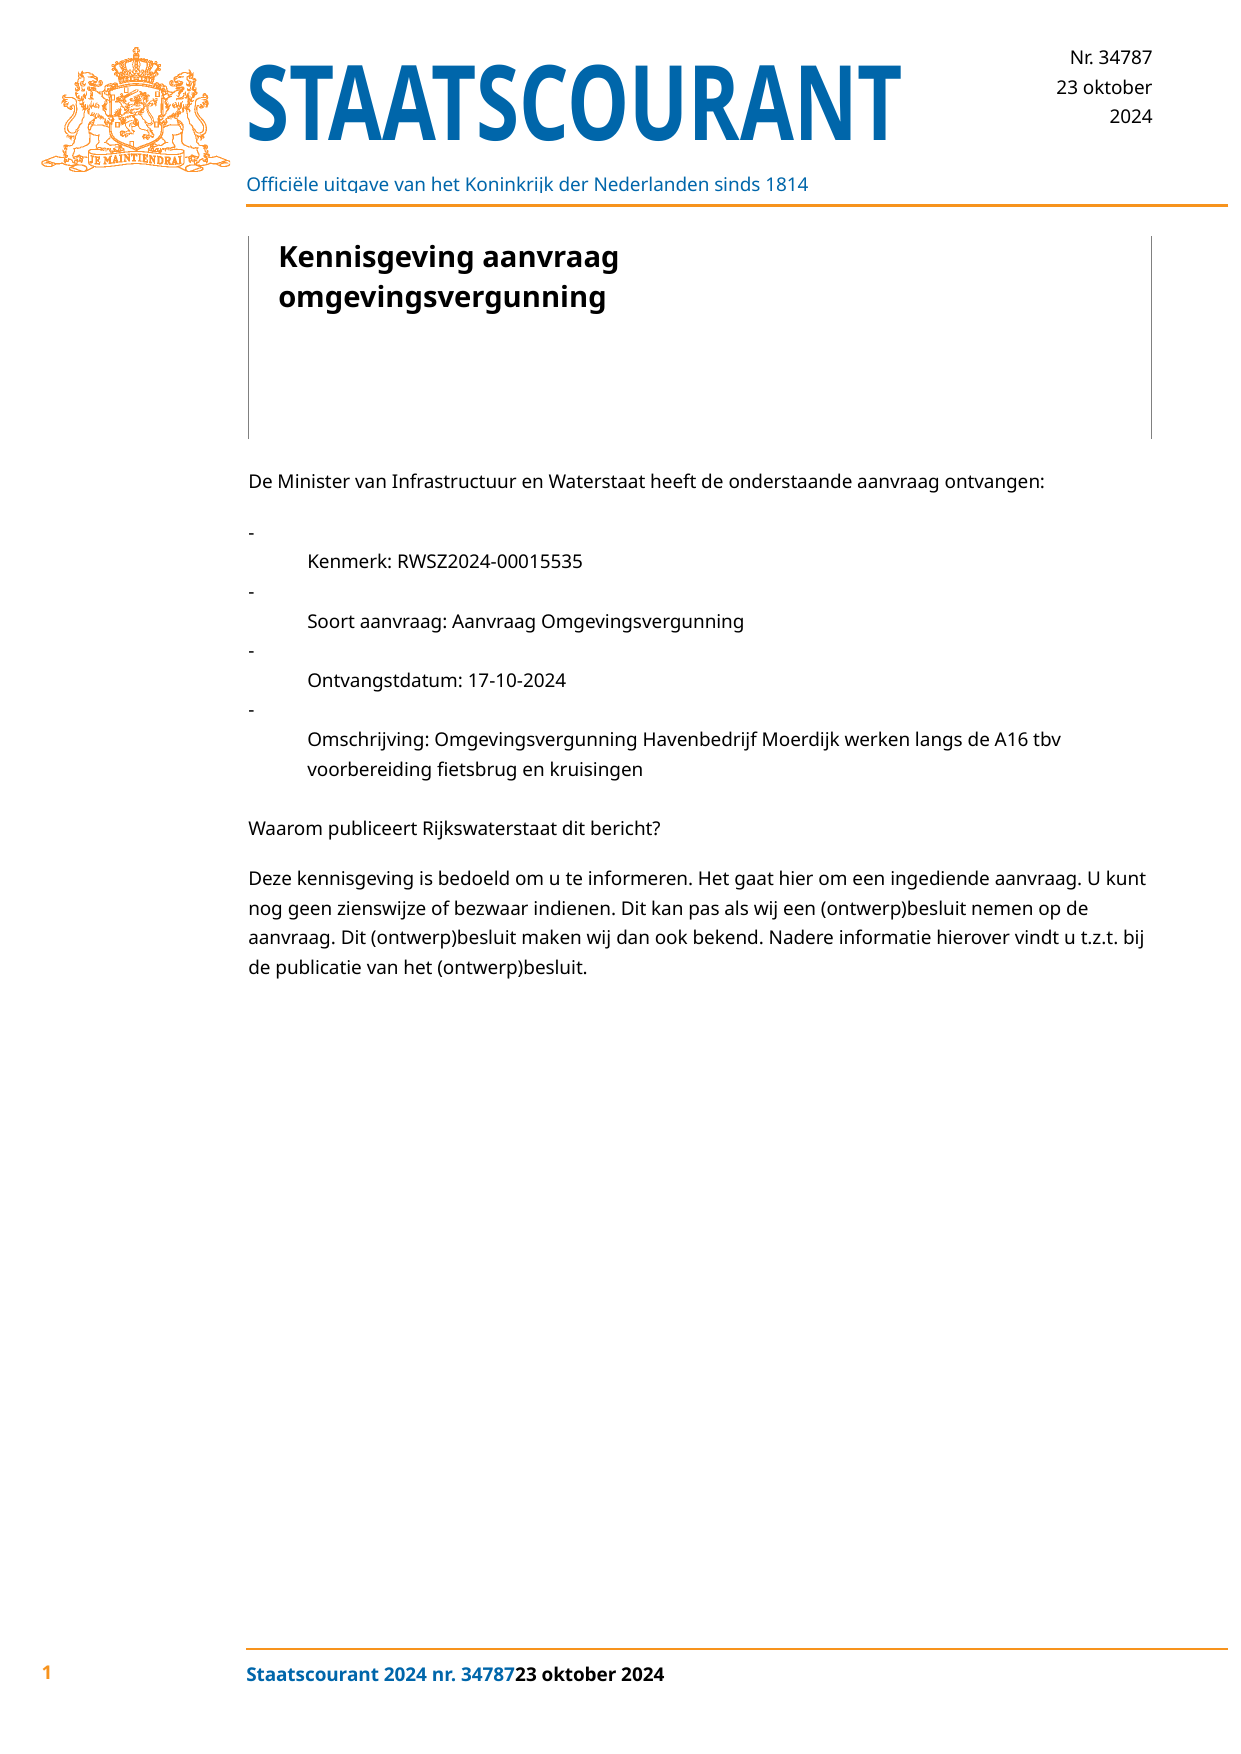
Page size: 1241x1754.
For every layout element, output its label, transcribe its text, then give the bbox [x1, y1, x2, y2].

picture [41, 47, 231, 172]
table_header [1090, 236, 1151, 413]
list Soort aanvraag: Aanvraag Omgevingsvergunning [248, 608, 1152, 633]
list Ontvangstdatum: 17-10-2024 [248, 667, 1152, 693]
table_header Kennisgeving aanvraag omgevingsvergunning [249, 236, 850, 439]
text De Minister van Infrastructuur en Waterstaat heeft de onderstaande aanvraag ontvangen: [248, 469, 1152, 494]
list Kenmerk: RWSZ2024-00015535 [248, 549, 1152, 574]
text Waarom publiceert Rijkswaterstaat dit bericht? [248, 815, 1152, 841]
picture [912, 236, 1090, 414]
list Omschrijving: Omgevingsvergunning Havenbedrijf Moerdijk werken langs de A16 tbv voorbereiding fietsbrug en kruisingen [248, 726, 1152, 781]
text Deze kennisgeving is bedoeld om u te informeren. Het gaat hier om een ingediende aanvraag. U kunt nog geen zienswijze of bezwaar indienen. Dit kan pas als wij een (ontwerp)besluit nemen op de aanvraag. Dit (ontwerp)besluit maken wij dan ook bekend. Nadere informatie hierover vindt u t.z.t. bij de publicatie van het (ontwerp)besluit. [248, 865, 1152, 980]
table_header [850, 236, 912, 413]
table_header [850, 414, 1151, 439]
